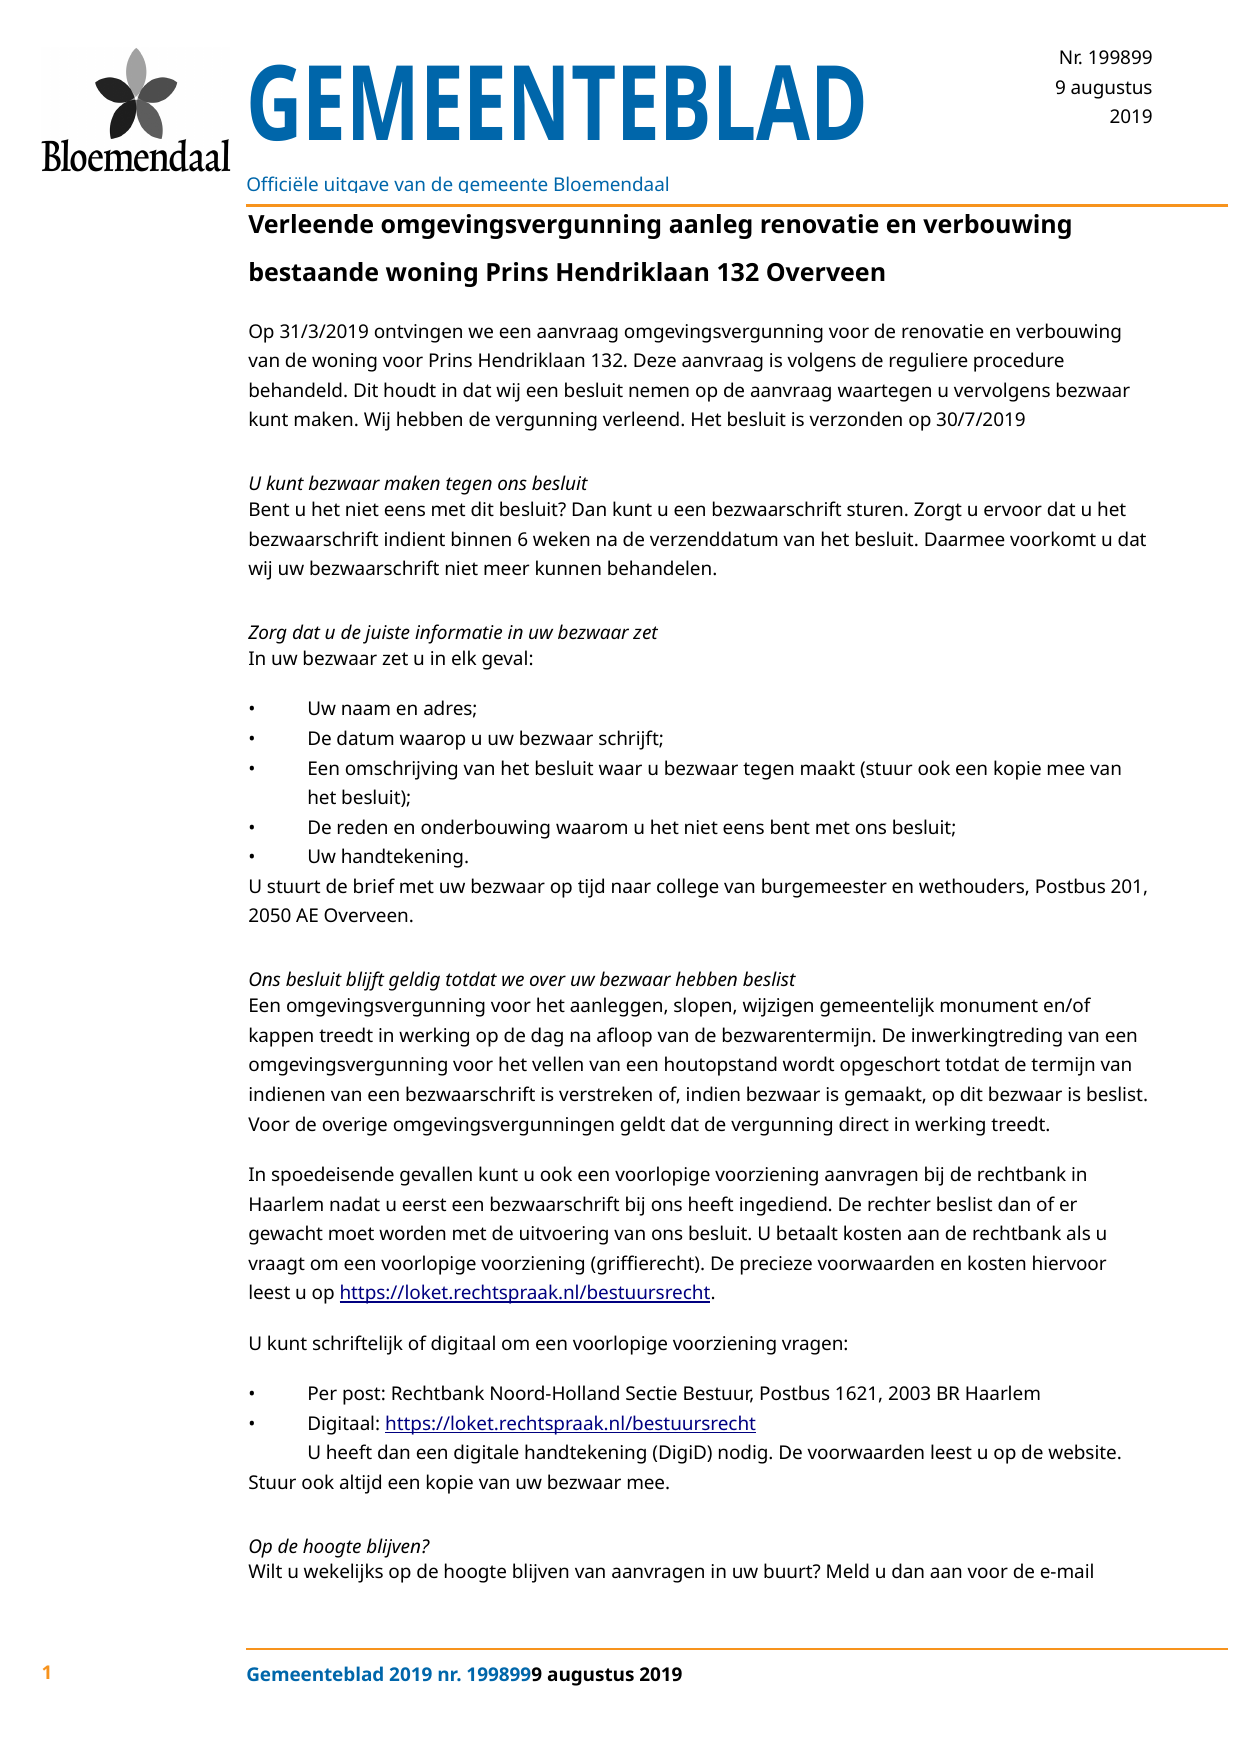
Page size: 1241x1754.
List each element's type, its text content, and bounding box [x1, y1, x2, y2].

text Wilt u wekelijks op de hoogte blijven van aanvragen in uw buurt? Meld u dan aan voor de e-mail [248, 1559, 1152, 1584]
text In spoedeisende gevallen kunt u ook een voorlopige voorziening aanvragen bij de rechtbank in Haarlem nadat u eerst een bezwaarschrift bij ons heeft ingediend. De rechter beslist dan of er gewacht moet worden met de uitvoering van ons besluit. U betaalt kosten aan de rechtbank als u vraagt om een voorlopige voorziening (griffierecht). De precieze voorwaarden en kosten hiervoor leest u op https://loket.rechtspraak.nl/bestuursrecht. [248, 1161, 1152, 1305]
text U kunt schriftelijk of digitaal om een voorlopige voorziening vragen: [248, 1330, 1152, 1356]
text Op 31/3/2019 ontvingen we een aanvraag omgevingsvergunning voor de renovatie en verbouwing van de woning voor Prins Hendriklaan 132. Deze aanvraag is volgens de reguliere procedure behandeld. Dit houdt in dat wij een besluit nemen op de aanvraag waartegen u vervolgens bezwaar kunt maken. Wij hebben de vergunning verleend. Het besluit is verzonden op 30/7/2019 [248, 318, 1152, 432]
list De reden en onderbouwing waarom u het niet eens bent met ons besluit; [248, 814, 1152, 840]
text In uw bezwaar zet u in elk geval: [248, 645, 1152, 671]
text Stuur ook altijd een kopie van uw bezwaar mee. [248, 1469, 1152, 1495]
text Een omgevingsvergunning voor het aanleggen, slopen, wijzigen gemeentelijk monument en/of kappen treedt in werking op de dag na afloop van de bezwarentermijn. De inwerkingtreding van een omgevingsvergunning voor het vellen van een houtopstand wordt opgeschort totdat de termijn van indienen van een bezwaarschrift is verstreken of, indien bezwaar is gemaakt, op dit bezwaar is beslist. Voor de overige omgevingsvergunningen geldt dat de vergunning direct in werking treedt. [248, 992, 1152, 1136]
text Bent u het niet eens met dit besluit? Dan kunt u een bezwaarschrift sturen. Zorgt u ervoor dat u het bezwaarschrift indient binnen 6 weken na de verzenddatum van het besluit. Daarmee voorkomt u dat wij uw bezwaarschrift niet meer kunnen behandelen. [248, 496, 1152, 581]
list De datum waarop u uw bezwaar schrijft; [248, 725, 1152, 751]
text Zorg dat u de juiste informatie in uw bezwaar zet [248, 619, 1152, 645]
text Ons besluit blijft geldig totdat we over uw bezwaar hebben beslist [248, 967, 1152, 992]
list Per post: Rechtbank Noord-Holland Sectie Bestuur, Postbus 1621, 2003 BR Haarlem [248, 1380, 1152, 1406]
list Uw naam en adres; [248, 696, 1152, 721]
text U kunt bezwaar maken tegen ons besluit [248, 471, 1152, 496]
text Op de hoogte blijven? [248, 1533, 1152, 1559]
list Digitaal: https://loket.rechtspraak.nl/bestuursrecht [248, 1410, 1152, 1436]
list Een omschrijving van het besluit waar u bezwaar tegen maakt (stuur ook een kopie mee van het besluit); [248, 755, 1152, 810]
text Verleende omgevingsvergunning aanleg renovatie en verbouwing bestaande woning Prins Hendriklaan 132 Overveen [248, 207, 1152, 288]
list Uw handtekening. [248, 843, 1152, 869]
list U heeft dan een digitale handtekening (DigiD) nodig. De voorwaarden leest u op de website. [248, 1439, 1152, 1465]
picture [41, 47, 231, 172]
text U stuurt de brief met uw bezwaar op tijd naar college van burgemeester en wethouders, Postbus 201, 2050 AE Overveen. [248, 873, 1152, 928]
